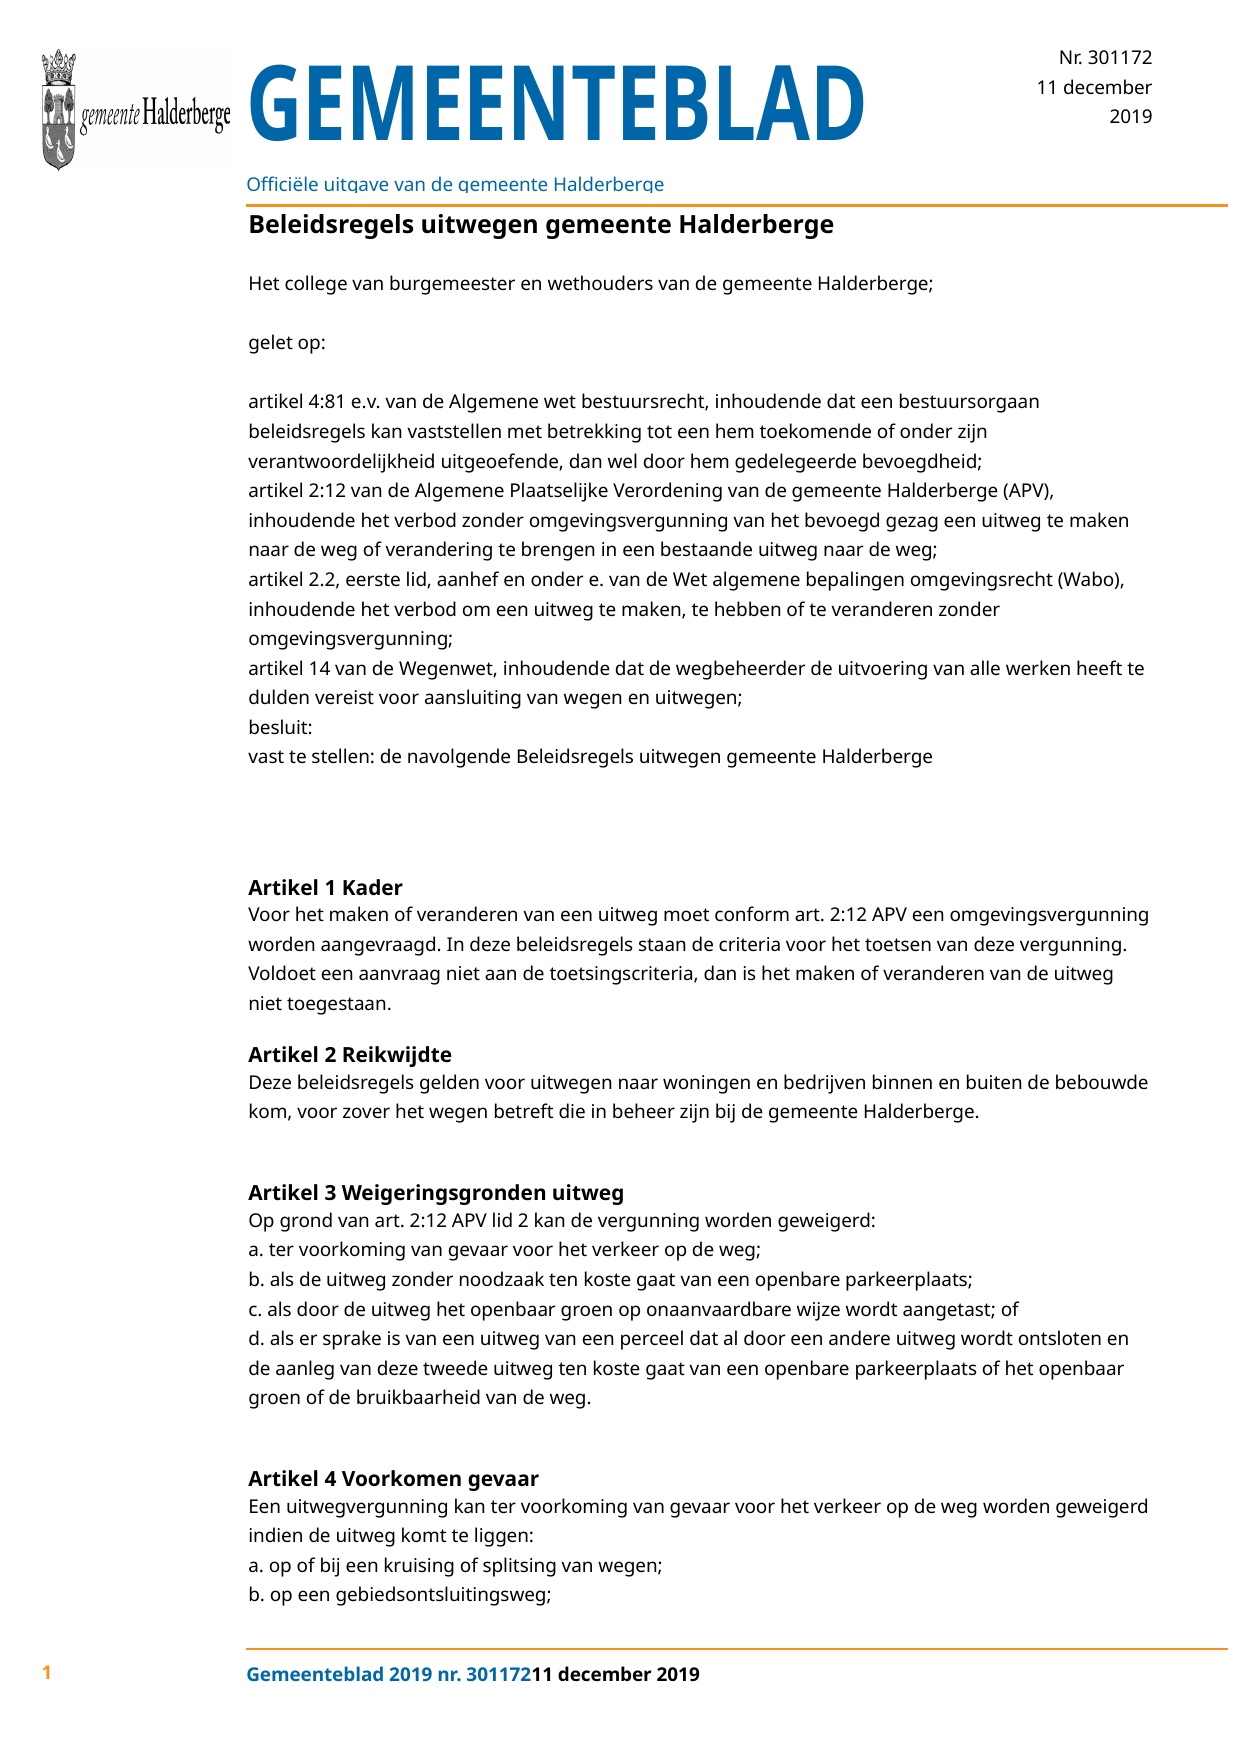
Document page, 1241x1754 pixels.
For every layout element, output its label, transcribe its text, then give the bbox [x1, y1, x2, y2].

text a. op of bij een kruising of splitsing van wegen; [248, 1552, 1152, 1578]
text Artikel 4 Voorkomen gevaar [248, 1464, 1152, 1493]
text Voor het maken of veranderen van een uitweg moet conform art. 2:12 APV een omgevingsvergunning worden aangevraagd. In deze beleidsregels staan de criteria voor het toetsen van deze vergunning. Voldoet een aanvraag niet aan de toetsingscriteria, dan is het maken of veranderen van de uitweg niet toegestaan. [248, 901, 1152, 1016]
picture [41, 47, 231, 172]
text vast te stellen: de navolgende Beleidsregels uitwegen gemeente Halderberge [248, 744, 1152, 769]
text b. als de uitweg zonder noodzaak ten koste gaat van een openbare parkeerplaats; [248, 1266, 1152, 1292]
text Een uitwegvergunning kan ter voorkoming van gevaar voor het verkeer op de weg worden geweigerd indien de uitweg komt te liggen: [248, 1493, 1152, 1548]
text artikel 2.2, eerste lid, aanhef en onder e. van de Wet algemene bepalingen omgevingsrecht (Wabo), inhoudende het verbod om een uitweg te maken, te hebben of te veranderen zonder omgevingsvergunning; [248, 566, 1152, 651]
text d. als er sprake is van een uitweg van een perceel dat al door een andere uitweg wordt ontsloten en de aanleg van deze tweede uitweg ten koste gaat van een openbare parkeerplaats of het openbaar groen of de bruikbaarheid van de weg. [248, 1325, 1152, 1410]
text Artikel 2 Reikwijdte [248, 1041, 1152, 1069]
text Artikel 1 Kader [248, 873, 1152, 901]
text c. als door de uitweg het openbaar groen op onaanvaardbare wijze wordt aangetast; of [248, 1296, 1152, 1321]
text artikel 14 van de Wegenwet, inhoudende dat de wegbeheerder de uitvoering van alle werken heeft te dulden vereist voor aansluiting van wegen en uitwegen; [248, 655, 1152, 710]
text Op grond van art. 2:12 APV lid 2 kan de vergunning worden geweigerd: [248, 1207, 1152, 1233]
text Artikel 3 Weigeringsgronden uitweg [248, 1178, 1152, 1207]
text Beleidsregels uitwegen gemeente Halderberge [248, 207, 1152, 241]
text artikel 4:81 e.v. van de Algemene wet bestuursrecht, inhoudende dat een bestuursorgaan beleidsregels kan vaststellen met betrekking tot een hem toekomende of onder zijn verantwoordelijkheid uitgeoefende, dan wel door hem gedelegeerde bevoegdheid; [248, 389, 1152, 473]
text Deze beleidsregels gelden voor uitwegen naar woningen en bedrijven binnen en buiten de bebouwde kom, voor zover het wegen betreft die in beheer zijn bij de gemeente Halderberge. [248, 1069, 1152, 1124]
text artikel 2:12 van de Algemene Plaatselijke Verordening van de gemeente Halderberge (APV), inhoudende het verbod zonder omgevingsvergunning van het bevoegd gezag een uitweg te maken naar de weg of verandering te brengen in een bestaande uitweg naar de weg; [248, 477, 1152, 562]
text a. ter voorkoming van gevaar voor het verkeer op de weg; [248, 1237, 1152, 1262]
text besluit: [248, 714, 1152, 740]
text Het college van burgemeester en wethouders van de gemeente Halderberge; [248, 270, 1152, 296]
text b. op een gebiedsontsluitingsweg; [248, 1582, 1152, 1607]
text gelet op: [248, 329, 1152, 355]
